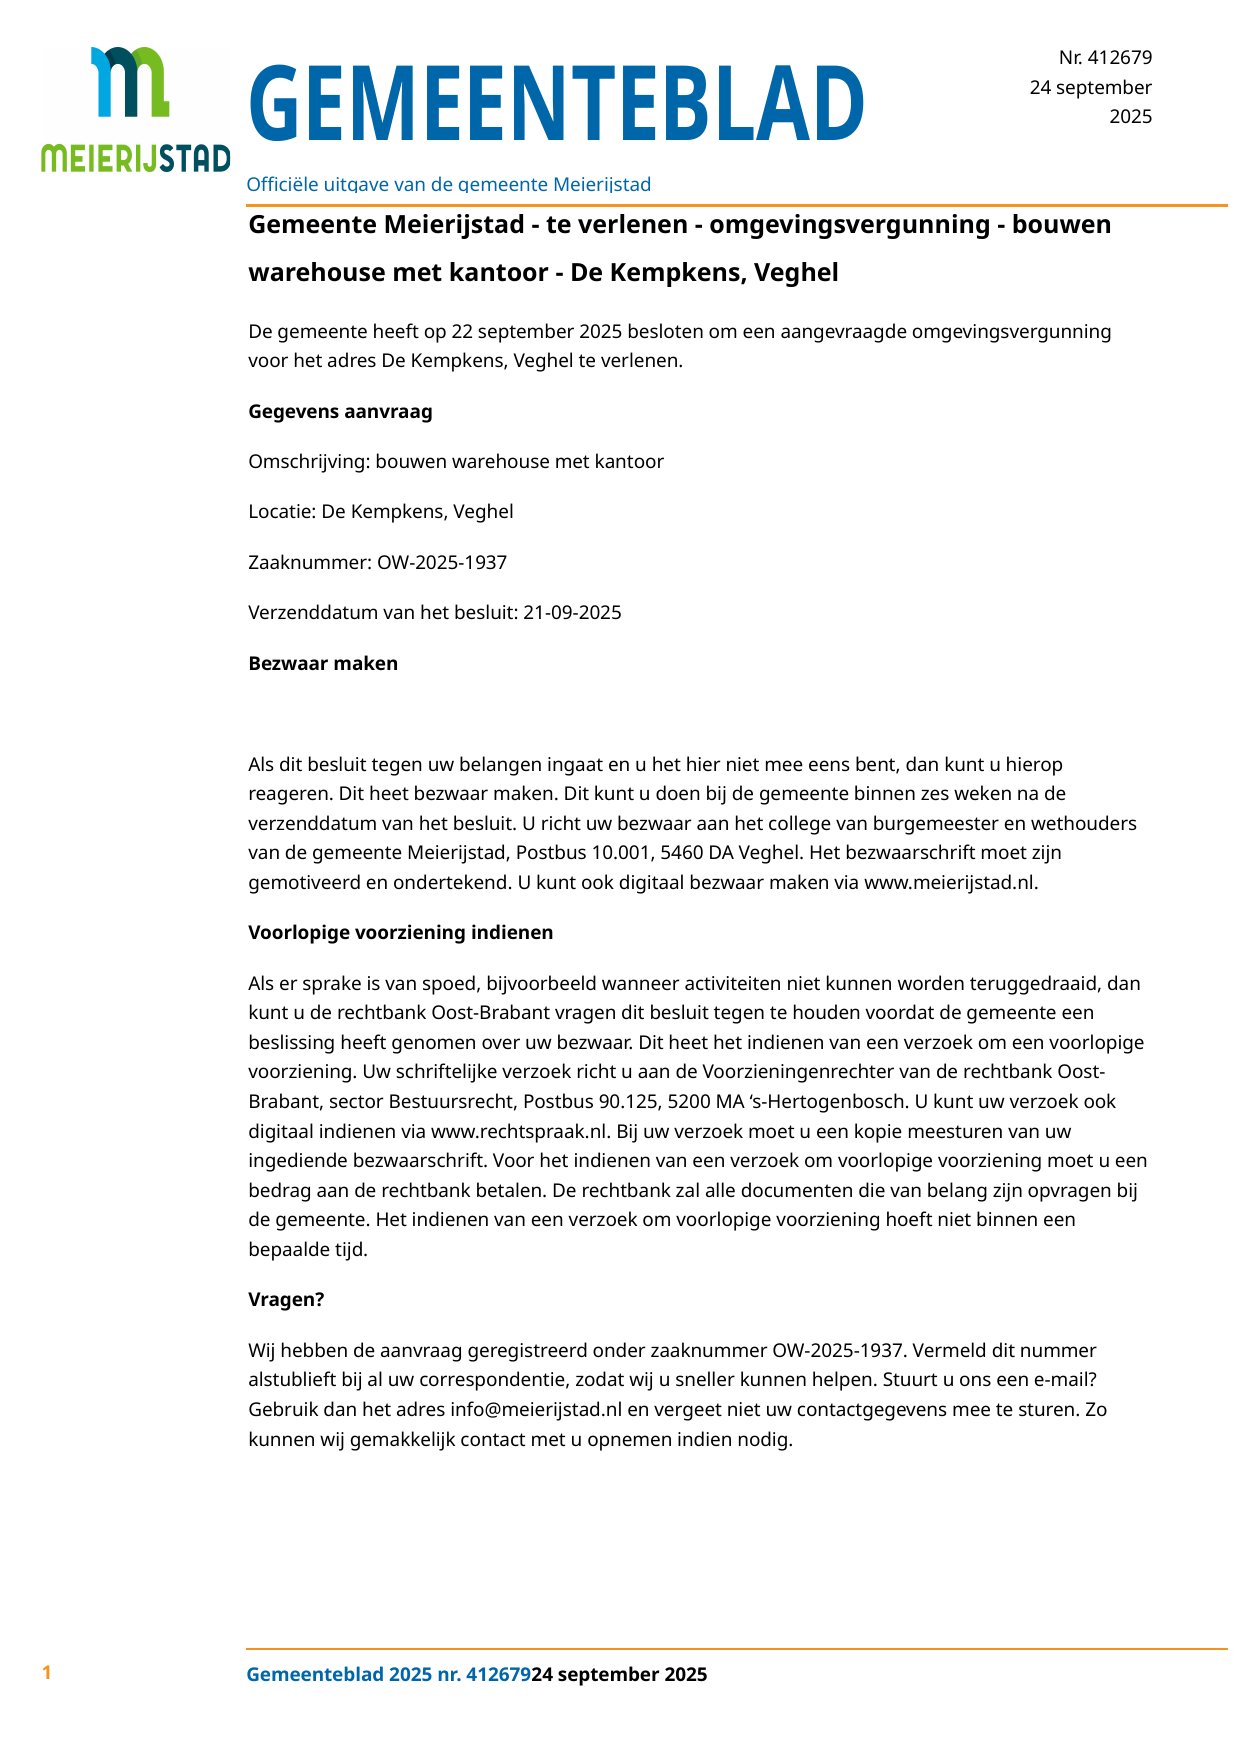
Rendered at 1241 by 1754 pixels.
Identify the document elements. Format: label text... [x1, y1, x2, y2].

text Voorlopige voorziening indienen [248, 919, 1152, 945]
text Vragen? [248, 1287, 1152, 1312]
text Als dit besluit tegen uw belangen ingaat en u het hier niet mee eens bent, dan kunt u hierop reageren. Dit heet bezwaar maken. Dit kunt u doen bij de gemeente binnen zes weken na de verzenddatum van het besluit. U richt uw bezwaar aan het college van burgemeester en wethouders van de gemeente Meierijstad, Postbus 10.001, 5460 DA Veghel. Het bezwaarschrift moet zijn gemotiveerd en ondertekend. U kunt ook digitaal bezwaar maken via www.meierijstad.nl. [248, 751, 1152, 895]
text Zaaknummer: OW-2025-1937 [248, 549, 1152, 575]
text Gemeente Meierijstad - te verlenen - omgevingsvergunning - bouwen warehouse met kantoor - De Kempkens, Veghel [248, 207, 1152, 288]
text Als er sprake is van spoed, bijvoorbeeld wanneer activiteiten niet kunnen worden teruggedraaid, dan kunt u de rechtbank Oost-Brabant vragen dit besluit tegen te houden voordat de gemeente een beslissing heeft genomen over uw bezwaar. Dit heet het indienen van een verzoek om een voorlopige voorziening. Uw schriftelijke verzoek richt u aan de Voorzieningenrechter van de rechtbank Oost-Brabant, sector Bestuursrecht, Postbus 90.125, 5200 MA ‘s-Hertogenbosch. U kunt uw verzoek ook digitaal indienen via www.rechtspraak.nl. Bij uw verzoek moet u een kopie meesturen van uw ingediende bezwaarschrift. Voor het indienen van een verzoek om voorlopige voorziening moet u een bedrag aan de rechtbank betalen. De rechtbank zal alle documenten die van belang zijn opvragen bij de gemeente. Het indienen van een verzoek om voorlopige voorziening hoeft niet binnen een bepaalde tijd. [248, 970, 1152, 1262]
text Locatie: De Kempkens, Veghel [248, 499, 1152, 524]
text Bezwaar maken [248, 650, 1152, 676]
text Omschrijving: bouwen warehouse met kantoor [248, 448, 1152, 474]
text Verzenddatum van het besluit: 21-09-2025 [248, 599, 1152, 625]
picture [41, 47, 231, 172]
text Wij hebben de aanvraag geregistreerd onder zaaknummer OW-2025-1937. Vermeld dit nummer alstublieft bij al uw correspondentie, zodat wij u sneller kunnen helpen. Stuurt u ons een e-mail? Gebruik dan het adres info@meierijstad.nl en vergeet niet uw contactgegevens mee te sturen. Zo kunnen wij gemakkelijk contact met u opnemen indien nodig. [248, 1337, 1152, 1452]
text De gemeente heeft op 22 september 2025 besloten om een aangevraagde omgevingsvergunning voor het adres De Kempkens, Veghel te verlenen. [248, 318, 1152, 373]
text Gegevens aanvraag [248, 398, 1152, 424]
